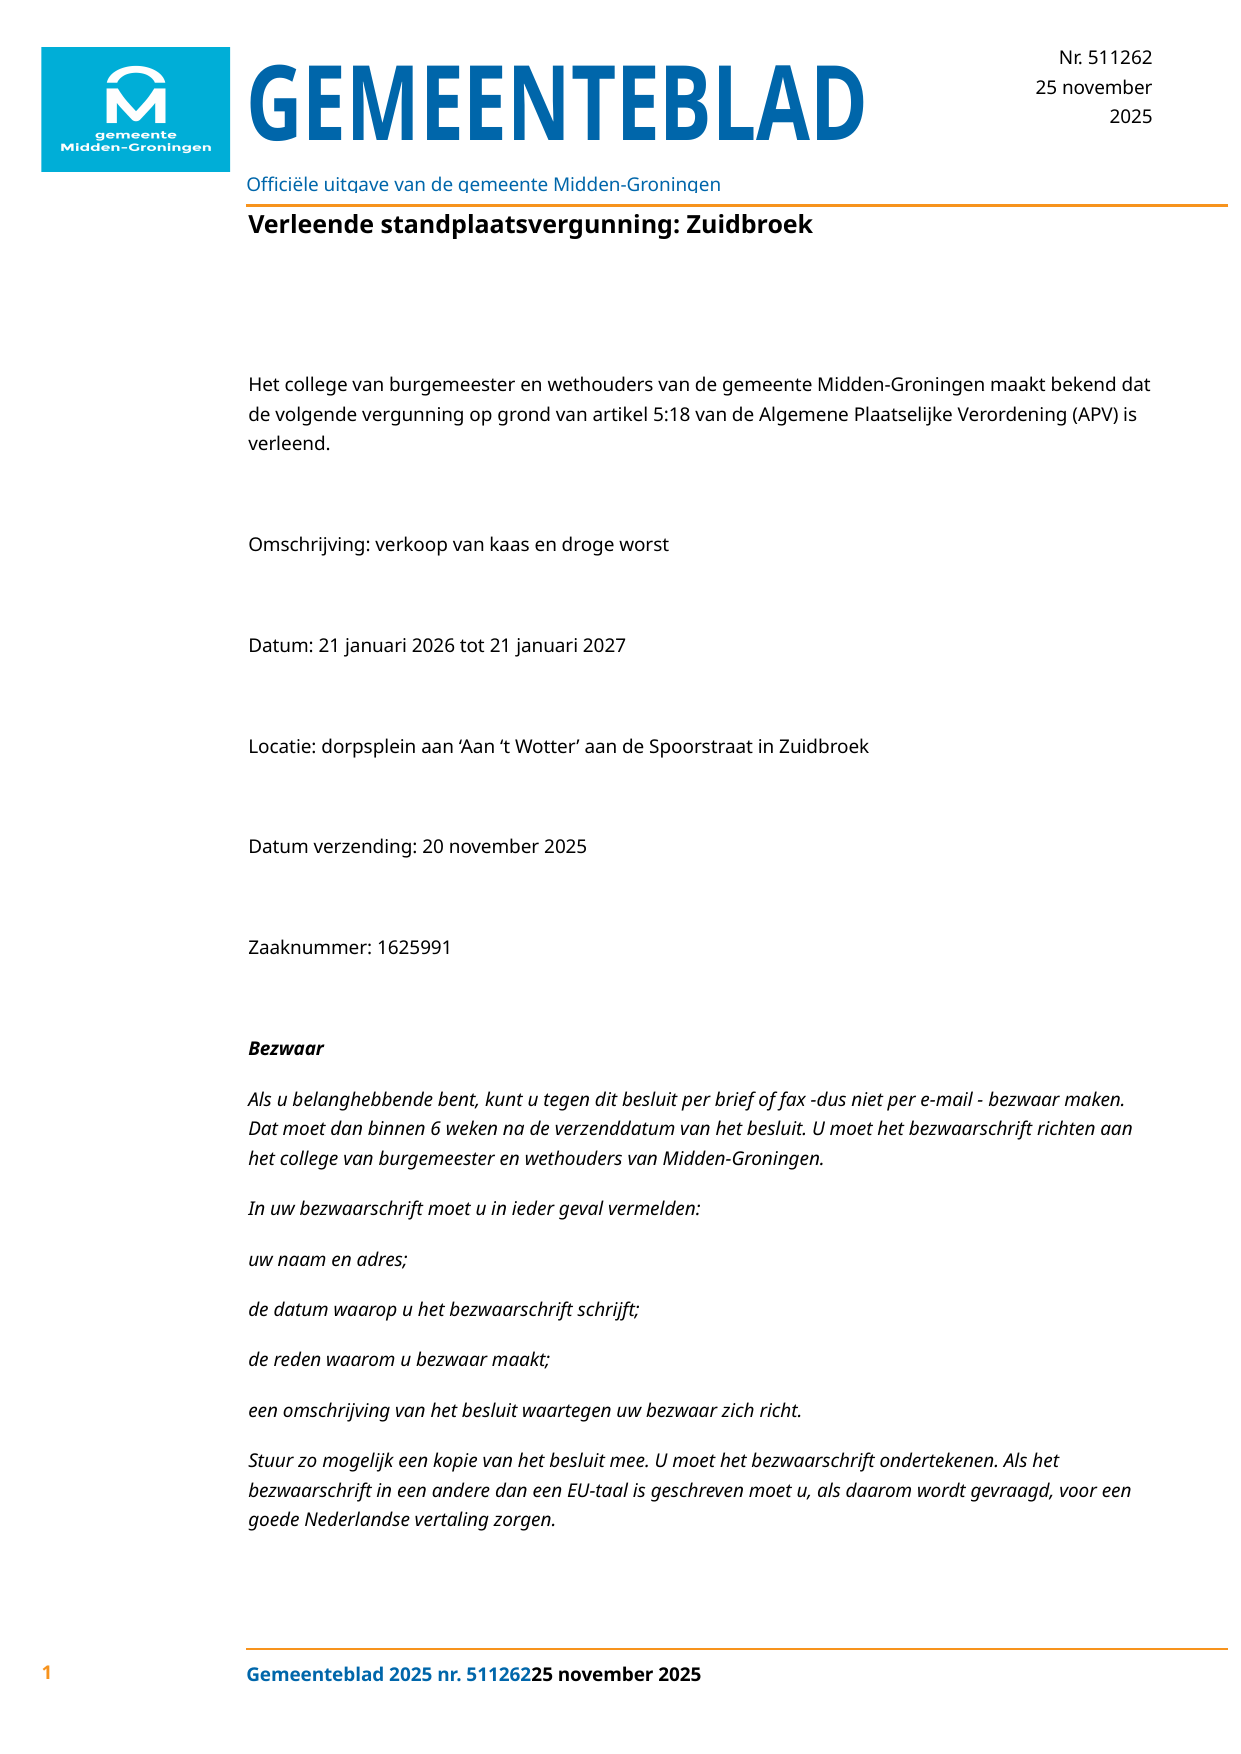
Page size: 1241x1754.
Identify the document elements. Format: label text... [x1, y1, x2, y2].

text uw naam en adres; [248, 1246, 1152, 1271]
picture [107, 89, 165, 122]
text Datum: 21 januari 2026 tot 21 januari 2027 [248, 632, 1152, 658]
text Verleende standplaatsvergunning: Zuidbroek [248, 207, 1152, 241]
text Locatie: dorpsplein aan ‘Aan ‘t Wotter’ aan de Spoorstraat in Zuidbroek [248, 733, 1152, 758]
text Als u belanghebbende bent, kunt u tegen dit besluit per brief of fax -dus niet per e-mail - bezwaar maken. Dat moet dan binnen 6 weken na de verzenddatum van het besluit. U moet het bezwaarschrift richten aan het college van burgemeester en wethouders van Midden-Groningen. [248, 1086, 1152, 1171]
text Bezwaar [248, 1035, 1152, 1061]
text Omschrijving: verkoop van kaas en droge worst [248, 531, 1152, 557]
text Zaaknummer: 1625991 [248, 934, 1152, 960]
picture [108, 66, 164, 82]
text Stuur zo mogelijk een kopie van het besluit mee. U moet het bezwaarschrift ondertekenen. Als het bezwaarschrift in een andere dan een EU-taal is geschreven moet u, als daarom wordt gevraagd, voor een goede Nederlandse vertaling zorgen. [248, 1447, 1152, 1532]
picture [184, 146, 190, 153]
text Het college van burgemeester en wethouders van de gemeente Midden-Groningen maakt bekend dat de volgende vergunning op grond van artikel 5:18 van de Algemene Plaatselijke Verordening (APV) is verleend. [248, 371, 1152, 456]
text de reden waarom u bezwaar maakt; [248, 1347, 1152, 1372]
text de datum waarop u het bezwaarschrift schrijft; [248, 1296, 1152, 1322]
text Datum verzending: 20 november 2025 [248, 834, 1152, 859]
text een omschrijving van het besluit waartegen uw bezwaar zich richt. [248, 1397, 1152, 1423]
text In uw bezwaarschrift moet u in ieder geval vermelden: [248, 1195, 1152, 1221]
